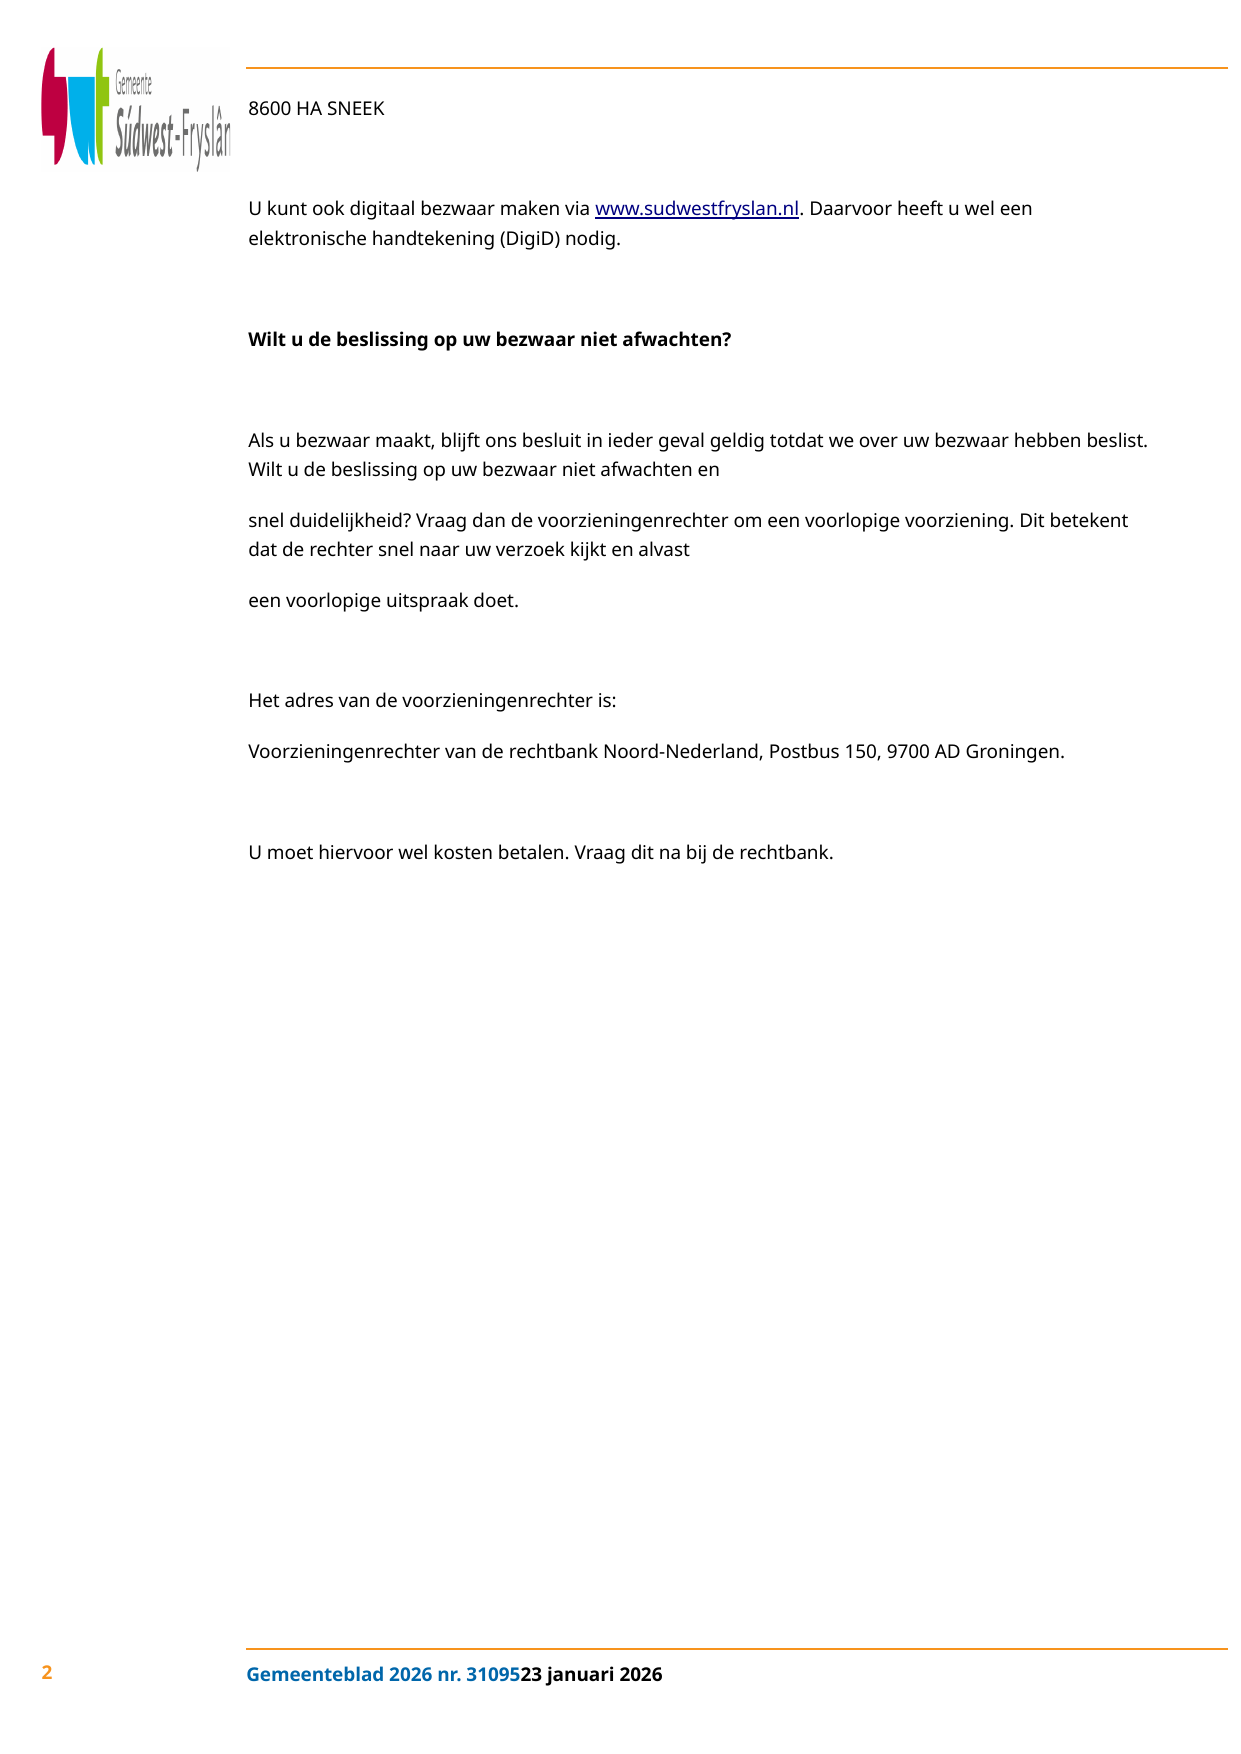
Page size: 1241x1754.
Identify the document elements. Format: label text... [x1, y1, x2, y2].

text een voorlopige uitspraak doet. [248, 587, 1152, 613]
text Als u bezwaar maakt, blijft ons besluit in ieder geval geldig totdat we over uw bezwaar hebben beslist. Wilt u de beslissing op uw bezwaar niet afwachten en [248, 427, 1152, 482]
text U kunt ook digitaal bezwaar maken via www.sudwestfryslan.nl. Daarvoor heeft u wel een elektronische handtekening (DigiD) nodig. [248, 196, 1152, 251]
text Voorzieningenrechter van de rechtbank Noord-Nederland, Postbus 150, 9700 AD Groningen. [248, 738, 1152, 764]
text U moet hiervoor wel kosten betalen. Vraag dit na bij de rechtbank. [248, 839, 1152, 865]
text 8600 HA SNEEK [248, 95, 1152, 121]
picture [41, 47, 231, 172]
text Wilt u de beslissing op uw bezwaar niet afwachten? [248, 326, 1152, 352]
text snel duidelijkheid? Vraag dan de voorzieningenrechter om een voorlopige voorziening. Dit betekent dat de rechter snel naar uw verzoek kijkt en alvast [248, 507, 1152, 562]
text Het adres van de voorzieningenrechter is: [248, 688, 1152, 713]
